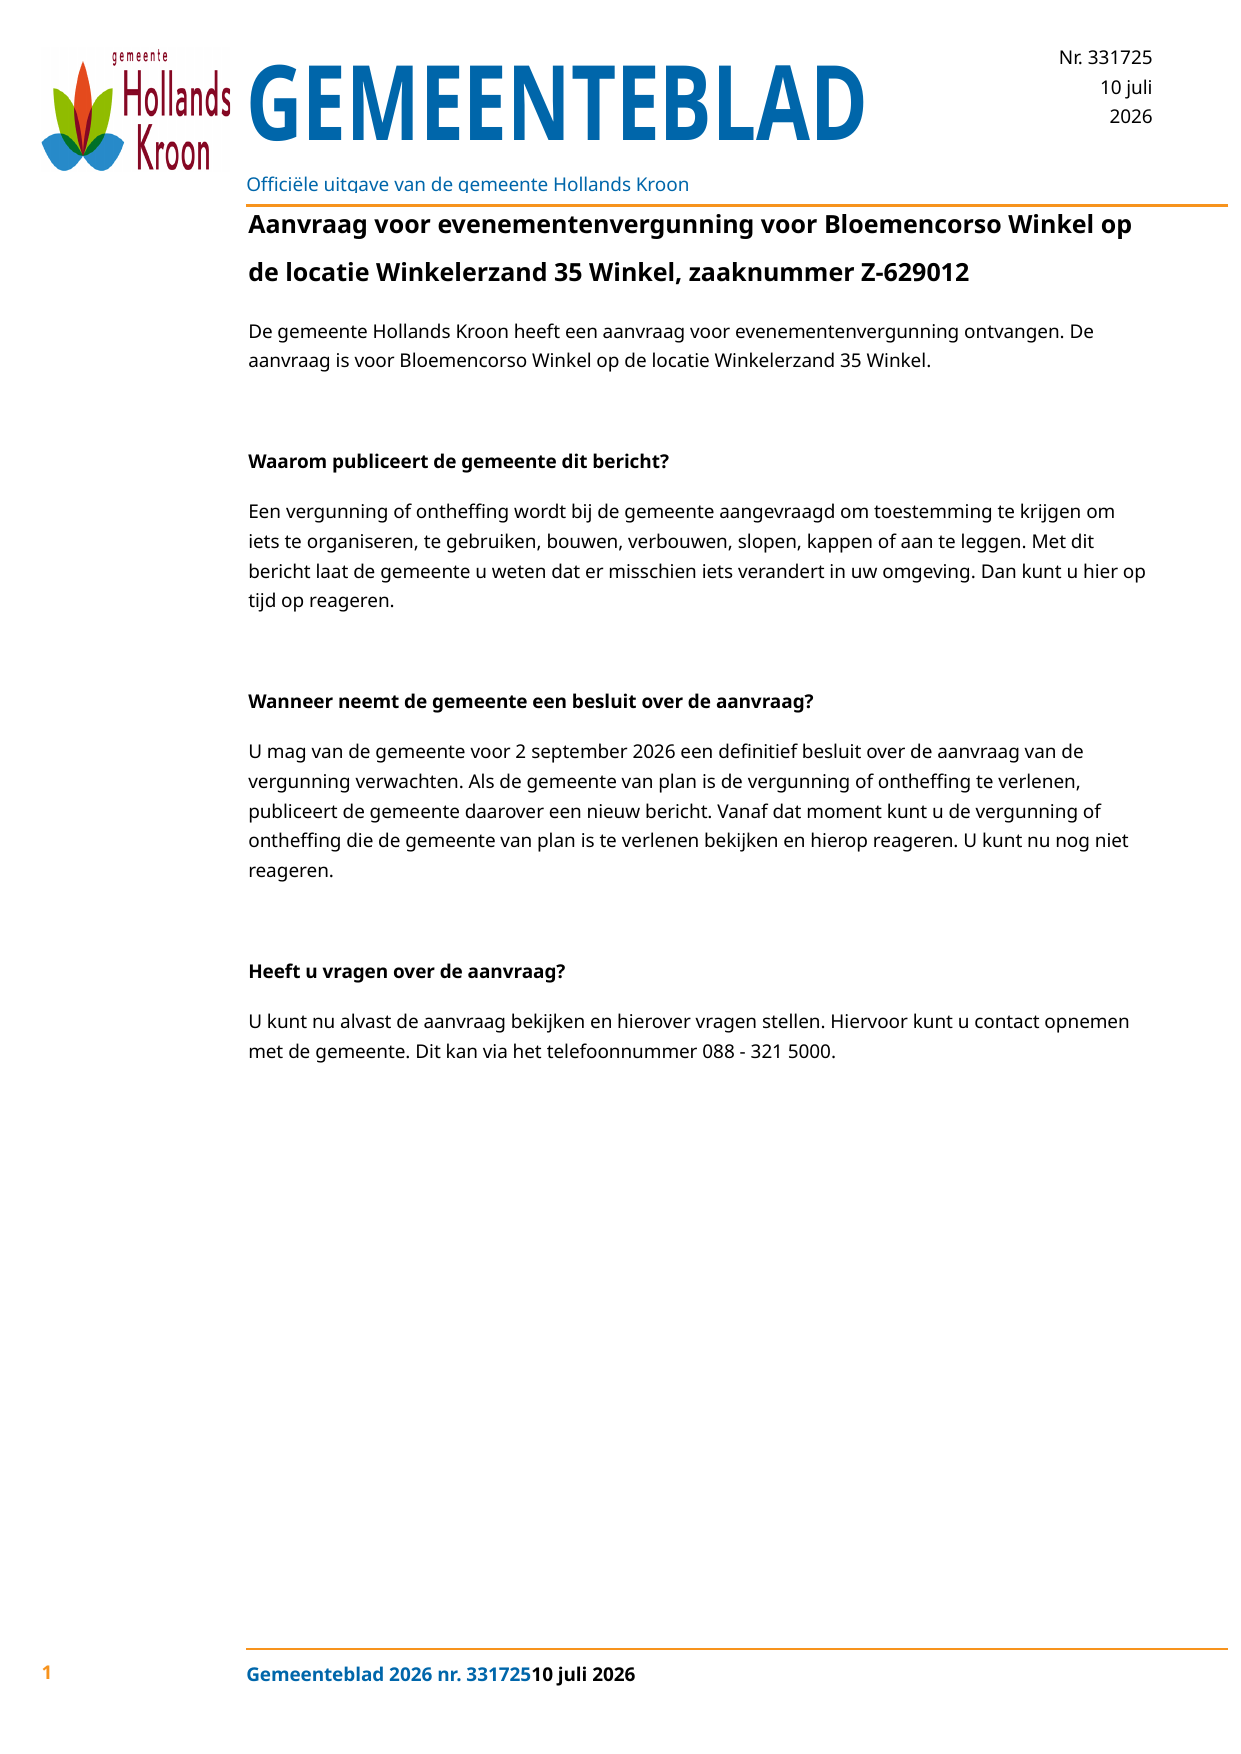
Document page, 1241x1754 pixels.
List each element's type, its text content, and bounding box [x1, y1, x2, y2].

picture [41, 47, 231, 172]
text Heeft u vragen over de aanvraag? [248, 958, 1152, 984]
text U mag van de gemeente voor 2 september 2026 een definitief besluit over de aanvraag van de vergunning verwachten. Als de gemeente van plan is de vergunning of ontheffing te verlenen, publiceert de gemeente daarover een nieuw bericht. Vanaf dat moment kunt u de vergunning of ontheffing die de gemeente van plan is te verlenen bekijken en hierop reageren. U kunt nu nog niet reageren. [248, 739, 1152, 883]
text De gemeente Hollands Kroon heeft een aanvraag voor evenementenvergunning ontvangen. De aanvraag is voor Bloemencorso Winkel op de locatie Winkelerzand 35 Winkel. [248, 318, 1152, 373]
text Een vergunning of ontheffing wordt bij de gemeente aangevraagd om toestemming te krijgen om iets te organiseren, te gebruiken, bouwen, verbouwen, slopen, kappen of aan te leggen. Met dit bericht laat de gemeente u weten dat er misschien iets verandert in uw omgeving. Dan kunt u hier op tijd op reageren. [248, 499, 1152, 613]
text Wanneer neemt de gemeente een besluit over de aanvraag? [248, 688, 1152, 714]
text Waarom publiceert de gemeente dit bericht? [248, 448, 1152, 474]
text U kunt nu alvast de aanvraag bekijken en hierover vragen stellen. Hiervoor kunt u contact opnemen met de gemeente. Dit kan via het telefoonnummer 088 - 321 5000. [248, 1008, 1152, 1064]
text Aanvraag voor evenementenvergunning voor Bloemencorso Winkel op de locatie Winkelerzand 35 Winkel, zaaknummer Z-629012 [248, 207, 1152, 288]
